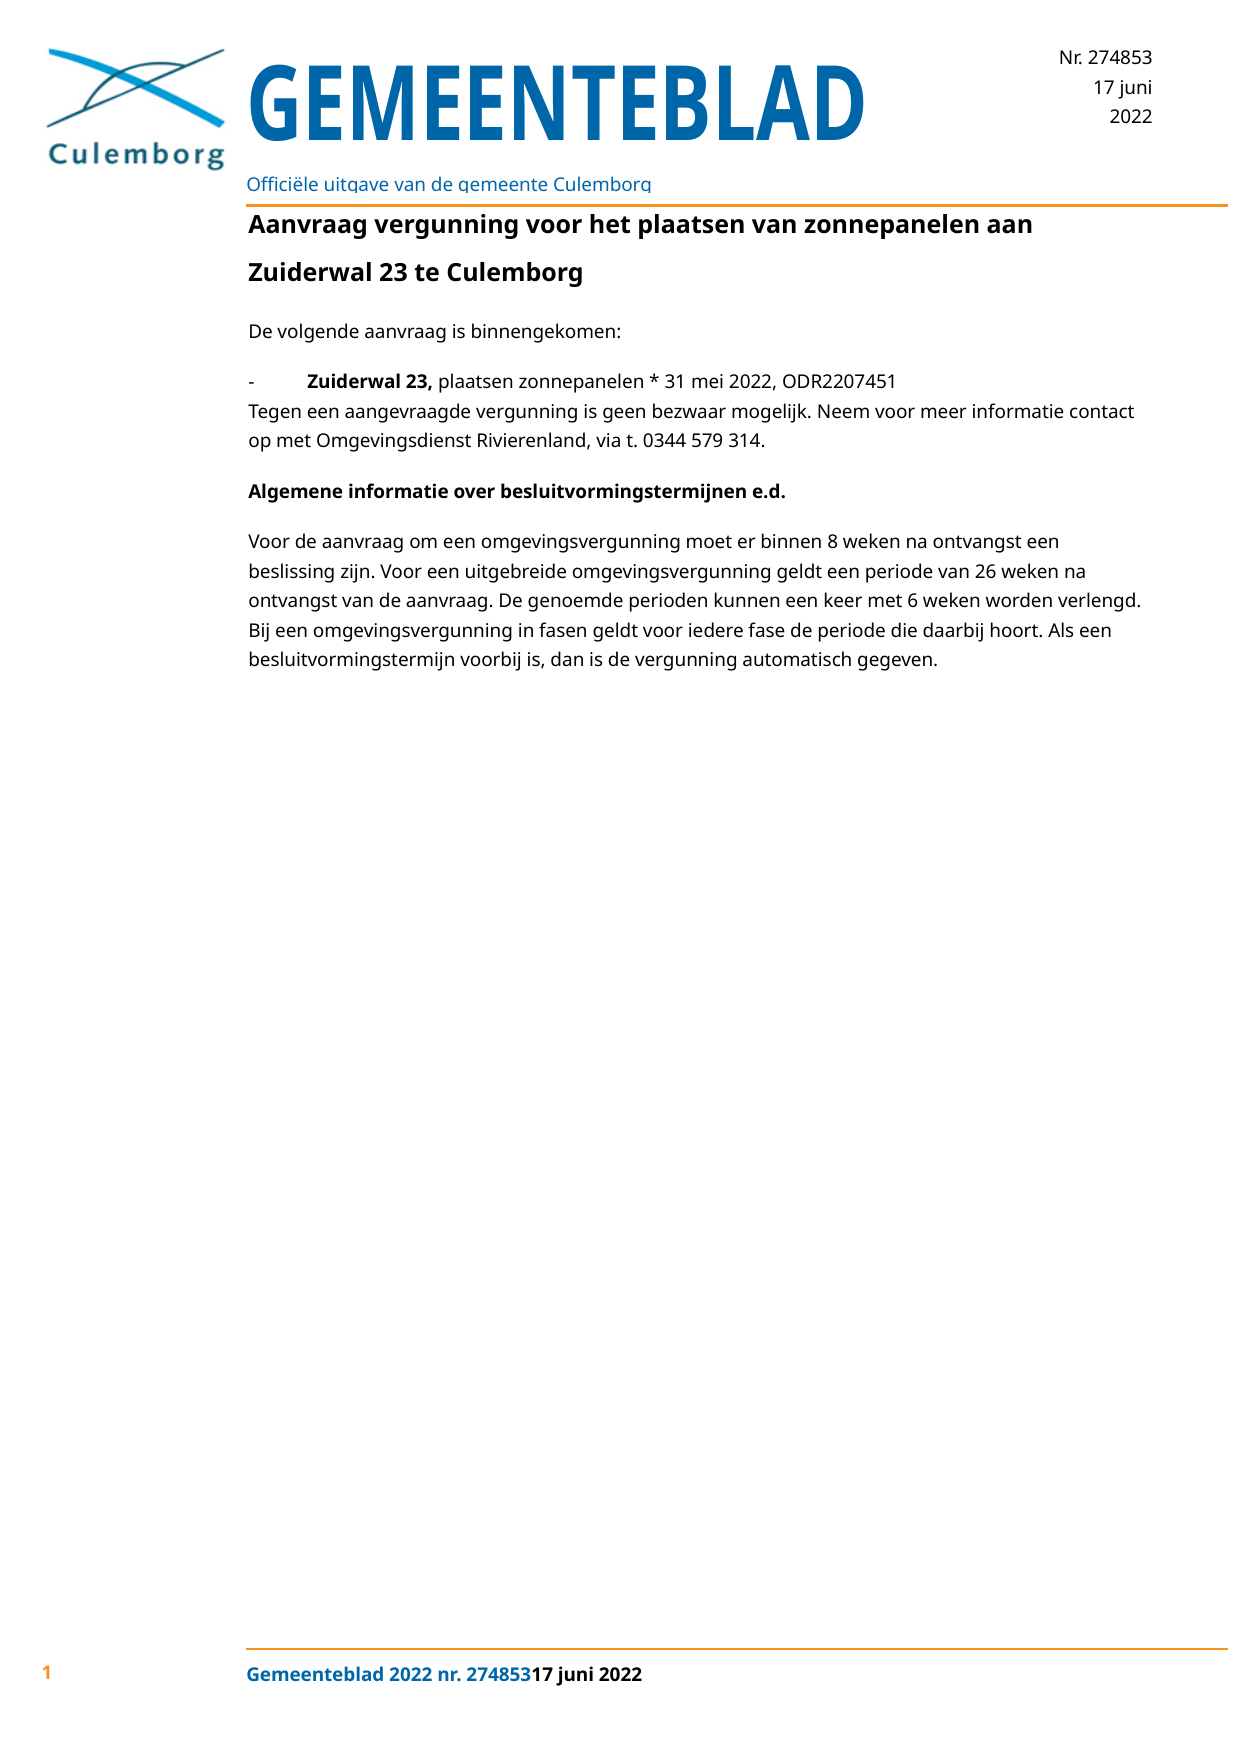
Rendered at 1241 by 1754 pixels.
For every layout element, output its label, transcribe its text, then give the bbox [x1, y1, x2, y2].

text Voor de aanvraag om een omgevingsvergunning moet er binnen 8 weken na ontvangst een beslissing zijn. Voor een uitgebreide omgevingsvergunning geldt een periode van 26 weken na ontvangst van de aanvraag. De genoemde perioden kunnen een keer met 6 weken worden verlengd. Bij een omgevingsvergunning in fasen geldt voor iedere fase de periode die daarbij hoort. Als een besluitvormingstermijn voorbij is, dan is de vergunning automatisch gegeven. [248, 528, 1152, 672]
text Aanvraag vergunning voor het plaatsen van zonnepanelen aan Zuiderwal 23 te Culemborg [248, 207, 1152, 288]
text Tegen een aangevraagde vergunning is geen bezwaar mogelijk. Neem voor meer informatie contact op met Omgevingsdienst Rivierenland, via t. 0344 579 314. [248, 398, 1152, 453]
text De volgende aanvraag is binnengekomen: [248, 318, 1152, 344]
picture [41, 47, 231, 172]
text Algemene informatie over besluitvormingstermijnen e.d. [248, 478, 1152, 504]
list Zuiderwal 23, plaatsen zonnepanelen * 31 mei 2022, ODR2207451 [248, 368, 1152, 394]
